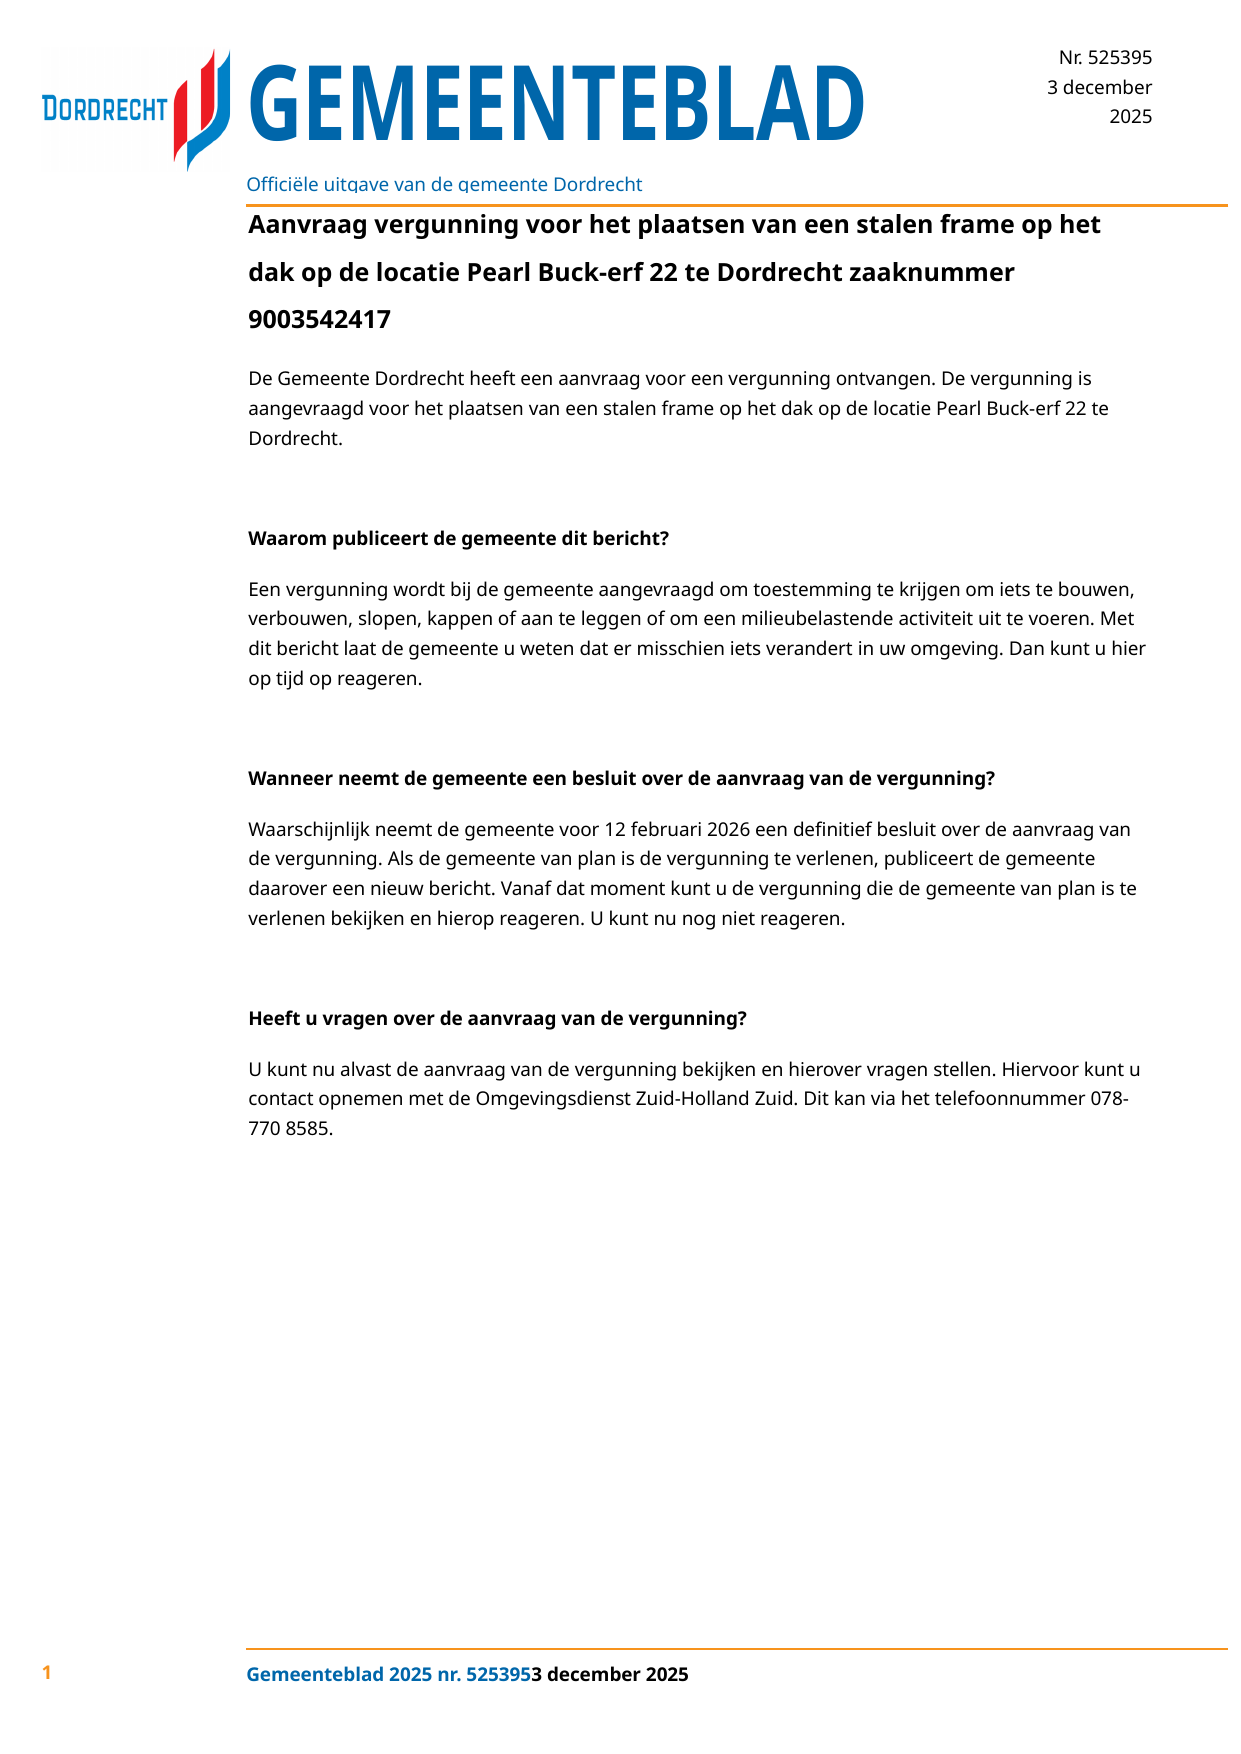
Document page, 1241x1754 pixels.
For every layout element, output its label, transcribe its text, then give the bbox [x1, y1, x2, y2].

text Waarschijnlijk neemt de gemeente voor 12 februari 2026 een definitief besluit over de aanvraag van de vergunning. Als de gemeente van plan is de vergunning te verlenen, publiceert de gemeente daarover een nieuw bericht. Vanaf dat moment kunt u de vergunning die de gemeente van plan is te verlenen bekijken en hierop reageren. U kunt nu nog niet reageren. [248, 816, 1152, 930]
text De Gemeente Dordrecht heeft een aanvraag voor een vergunning ontvangen. De vergunning is aangevraagd voor het plaatsen van een stalen frame op het dak op de locatie Pearl Buck-erf 22 te Dordrecht. [248, 366, 1152, 450]
text Aanvraag vergunning voor het plaatsen van een stalen frame op het dak op de locatie Pearl Buck-erf 22 te Dordrecht zaaknummer 9003542417 [248, 207, 1152, 336]
picture [41, 47, 231, 172]
text Wanneer neemt de gemeente een besluit over de aanvraag van de vergunning? [248, 766, 1152, 791]
text Waarom publiceert de gemeente dit bericht? [248, 526, 1152, 551]
text U kunt nu alvast de aanvraag van de vergunning bekijken en hierover vragen stellen. Hiervoor kunt u contact opnemen met de Omgevingsdienst Zuid-Holland Zuid. Dit kan via het telefoonnummer 078-770 8585. [248, 1056, 1152, 1141]
text Heeft u vragen over de aanvraag van de vergunning? [248, 1006, 1152, 1031]
text Een vergunning wordt bij de gemeente aangevraagd om toestemming te krijgen om iets te bouwen, verbouwen, slopen, kappen of aan te leggen of om een milieubelastende activiteit uit te voeren. Met dit bericht laat de gemeente u weten dat er misschien iets verandert in uw omgeving. Dan kunt u hier op tijd op reageren. [248, 576, 1152, 690]
